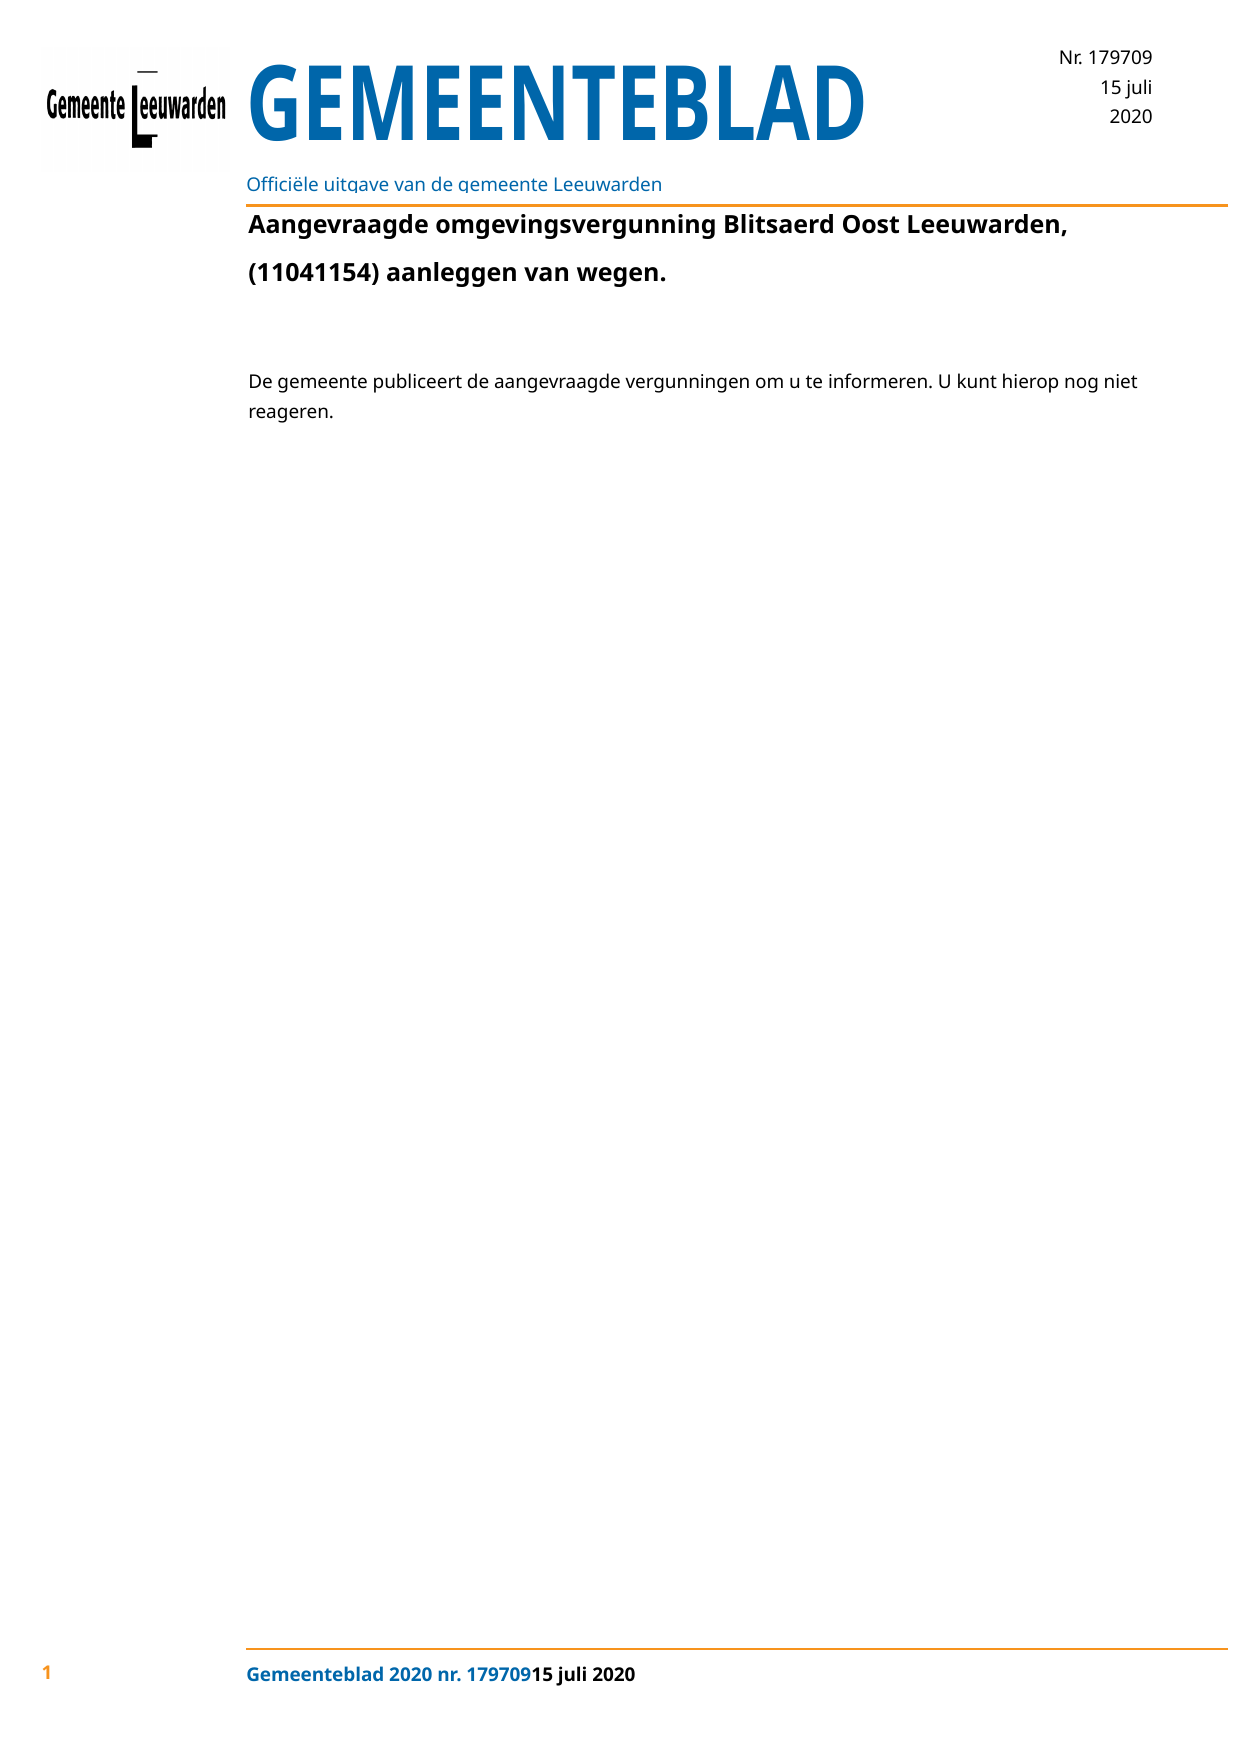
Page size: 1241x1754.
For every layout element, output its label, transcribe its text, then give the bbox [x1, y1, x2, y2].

text Aangevraagde omgevingsvergunning Blitsaerd Oost Leeuwarden, (11041154) aanleggen van wegen. [248, 207, 1152, 288]
text De gemeente publiceert de aangevraagde vergunningen om u te informeren. U kunt hierop nog niet reageren. [248, 368, 1152, 424]
picture [41, 47, 231, 172]
